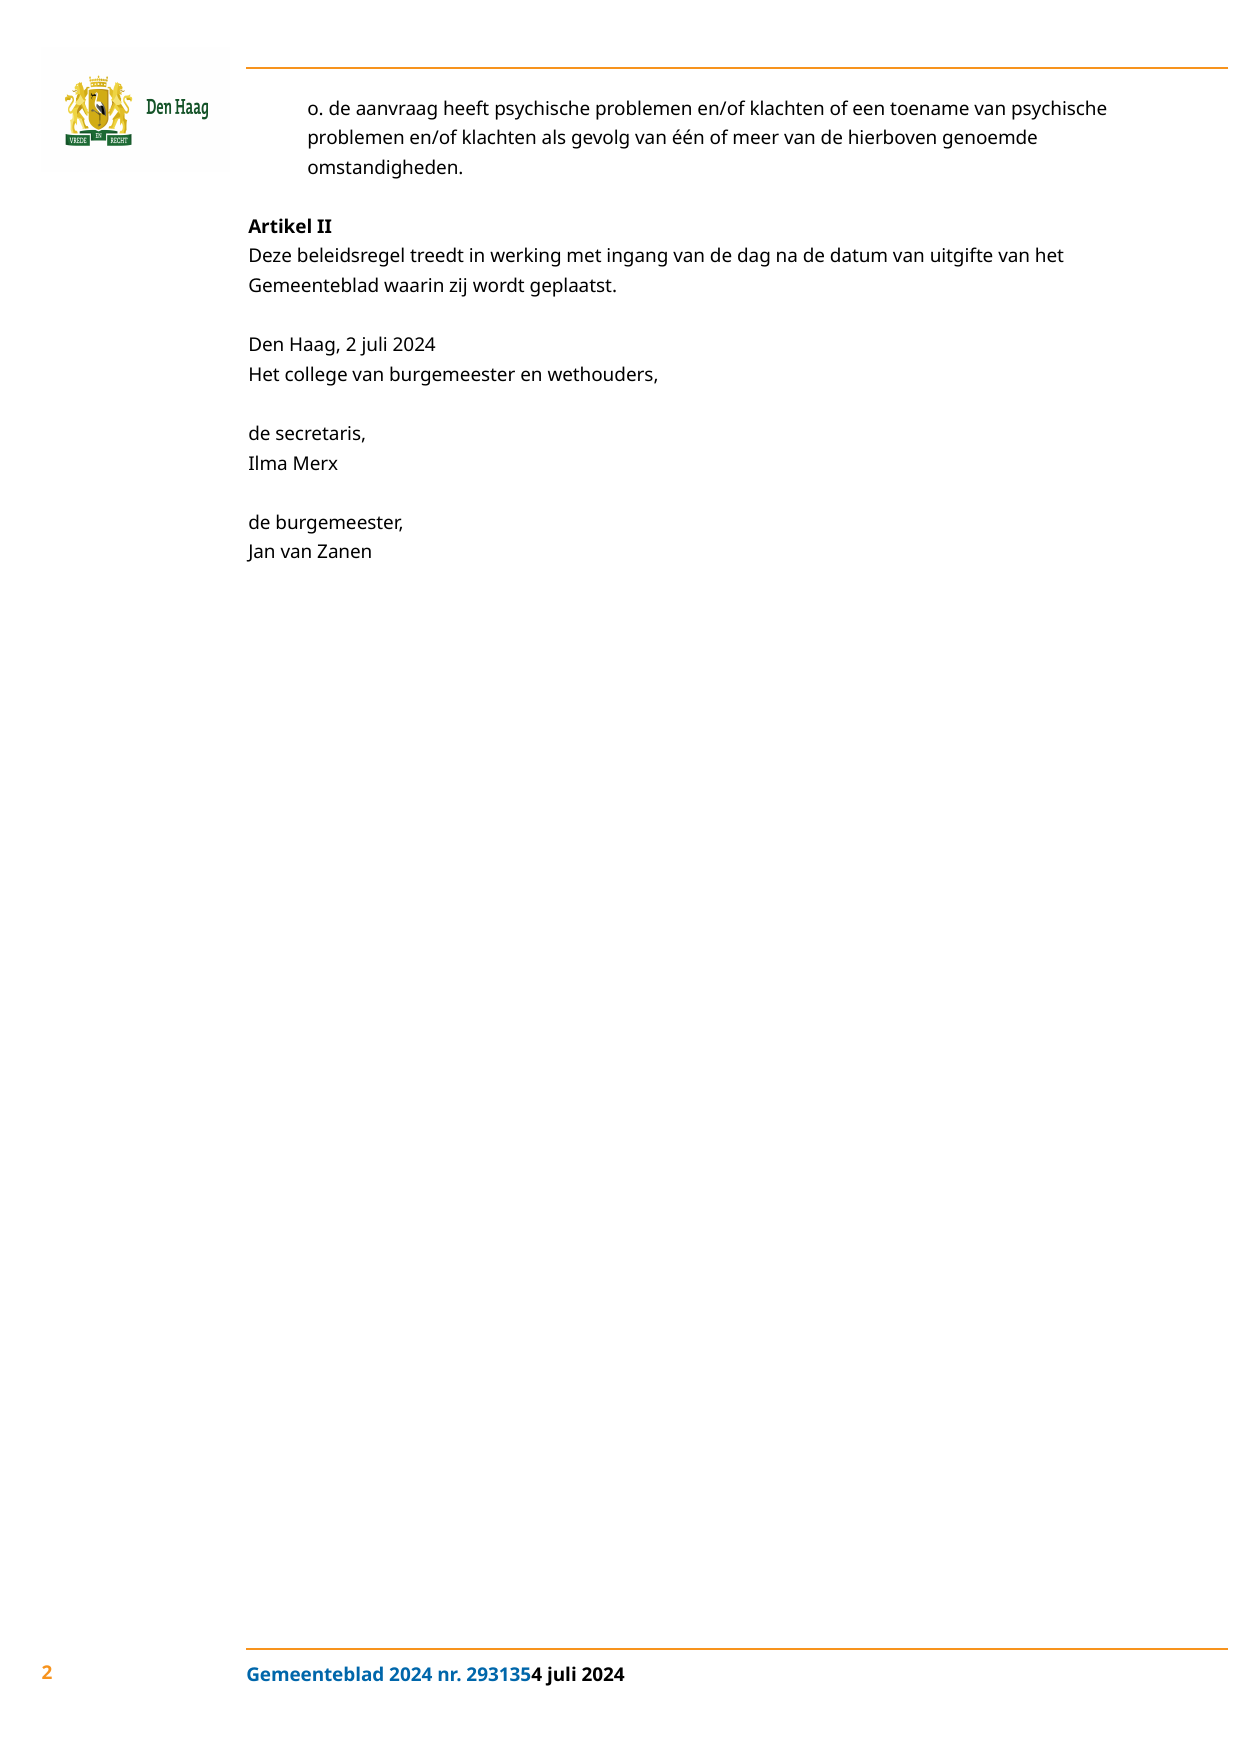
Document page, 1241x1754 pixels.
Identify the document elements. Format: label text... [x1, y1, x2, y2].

text Ilma Merx [248, 450, 1152, 476]
text Het college van burgemeester en wethouders, [248, 361, 1152, 387]
text de burgemeester, [248, 509, 1152, 535]
list o. de aanvraag heeft psychische problemen en/of klachten of een toename van psychische problemen en/of klachten als gevolg van één of meer van de hierboven genoemde omstandigheden. [248, 95, 1152, 180]
text Jan van Zanen [248, 538, 1152, 564]
text Den Haag, 2 juli 2024 [248, 331, 1152, 357]
text de secretaris, [248, 420, 1152, 446]
text Artikel II [248, 213, 1152, 239]
picture [41, 47, 231, 172]
text Deze beleidsregel treedt in werking met ingang van de dag na de datum van uitgifte van het Gemeenteblad waarin zij wordt geplaatst. [248, 243, 1152, 298]
